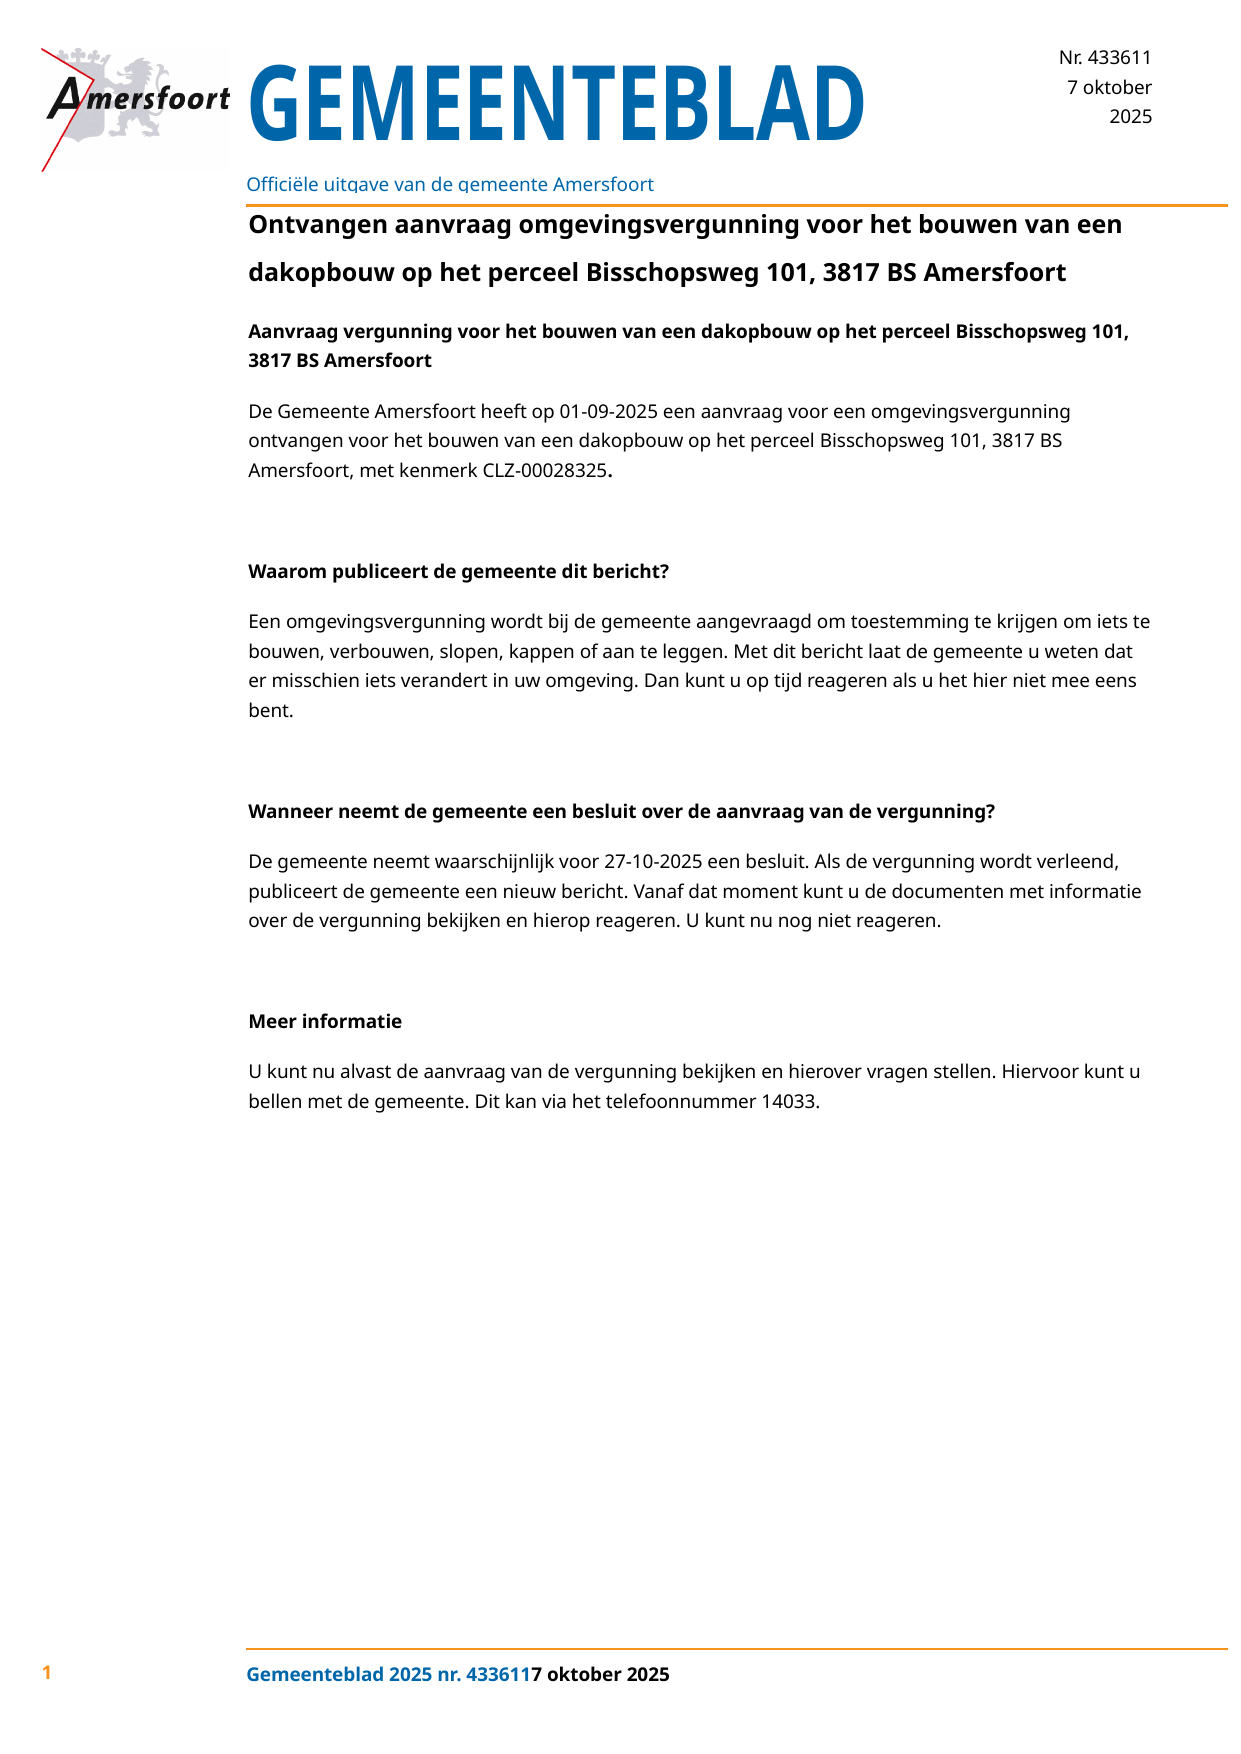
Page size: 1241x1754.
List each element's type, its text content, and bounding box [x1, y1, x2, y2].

text Meer informatie [248, 1008, 1152, 1034]
text Een omgevingsvergunning wordt bij de gemeente aangevraagd om toestemming te krijgen om iets te bouwen, verbouwen, slopen, kappen of aan te leggen. Met dit bericht laat de gemeente u weten dat er misschien iets verandert in uw omgeving. Dan kunt u op tijd reageren als u het hier niet mee eens bent. [248, 608, 1152, 723]
text De Gemeente Amersfoort heeft op 01-09-2025 een aanvraag voor een omgevingsvergunning ontvangen voor het bouwen van een dakopbouw op het perceel Bisschopsweg 101, 3817 BS Amersfoort, met kenmerk CLZ-00028325. [248, 398, 1152, 483]
text Waarom publiceert de gemeente dit bericht? [248, 558, 1152, 584]
text U kunt nu alvast de aanvraag van de vergunning bekijken en hierover vragen stellen. Hiervoor kunt u bellen met de gemeente. Dit kan via het telefoonnummer 14033. [248, 1059, 1152, 1114]
text Wanneer neemt de gemeente een besluit over de aanvraag van de vergunning? [248, 798, 1152, 824]
text Ontvangen aanvraag omgevingsvergunning voor het bouwen van een dakopbouw op het perceel Bisschopsweg 101, 3817 BS Amersfoort [248, 207, 1152, 288]
text Aanvraag vergunning voor het bouwen van een dakopbouw op het perceel Bisschopsweg 101, 3817 BS Amersfoort [248, 318, 1152, 373]
text De gemeente neemt waarschijnlijk voor 27-10-2025 een besluit. Als de vergunning wordt verleend, publiceert de gemeente een nieuw bericht. Vanaf dat moment kunt u de documenten met informatie over de vergunning bekijken en hierop reageren. U kunt nu nog niet reageren. [248, 848, 1152, 933]
picture [41, 47, 231, 172]
